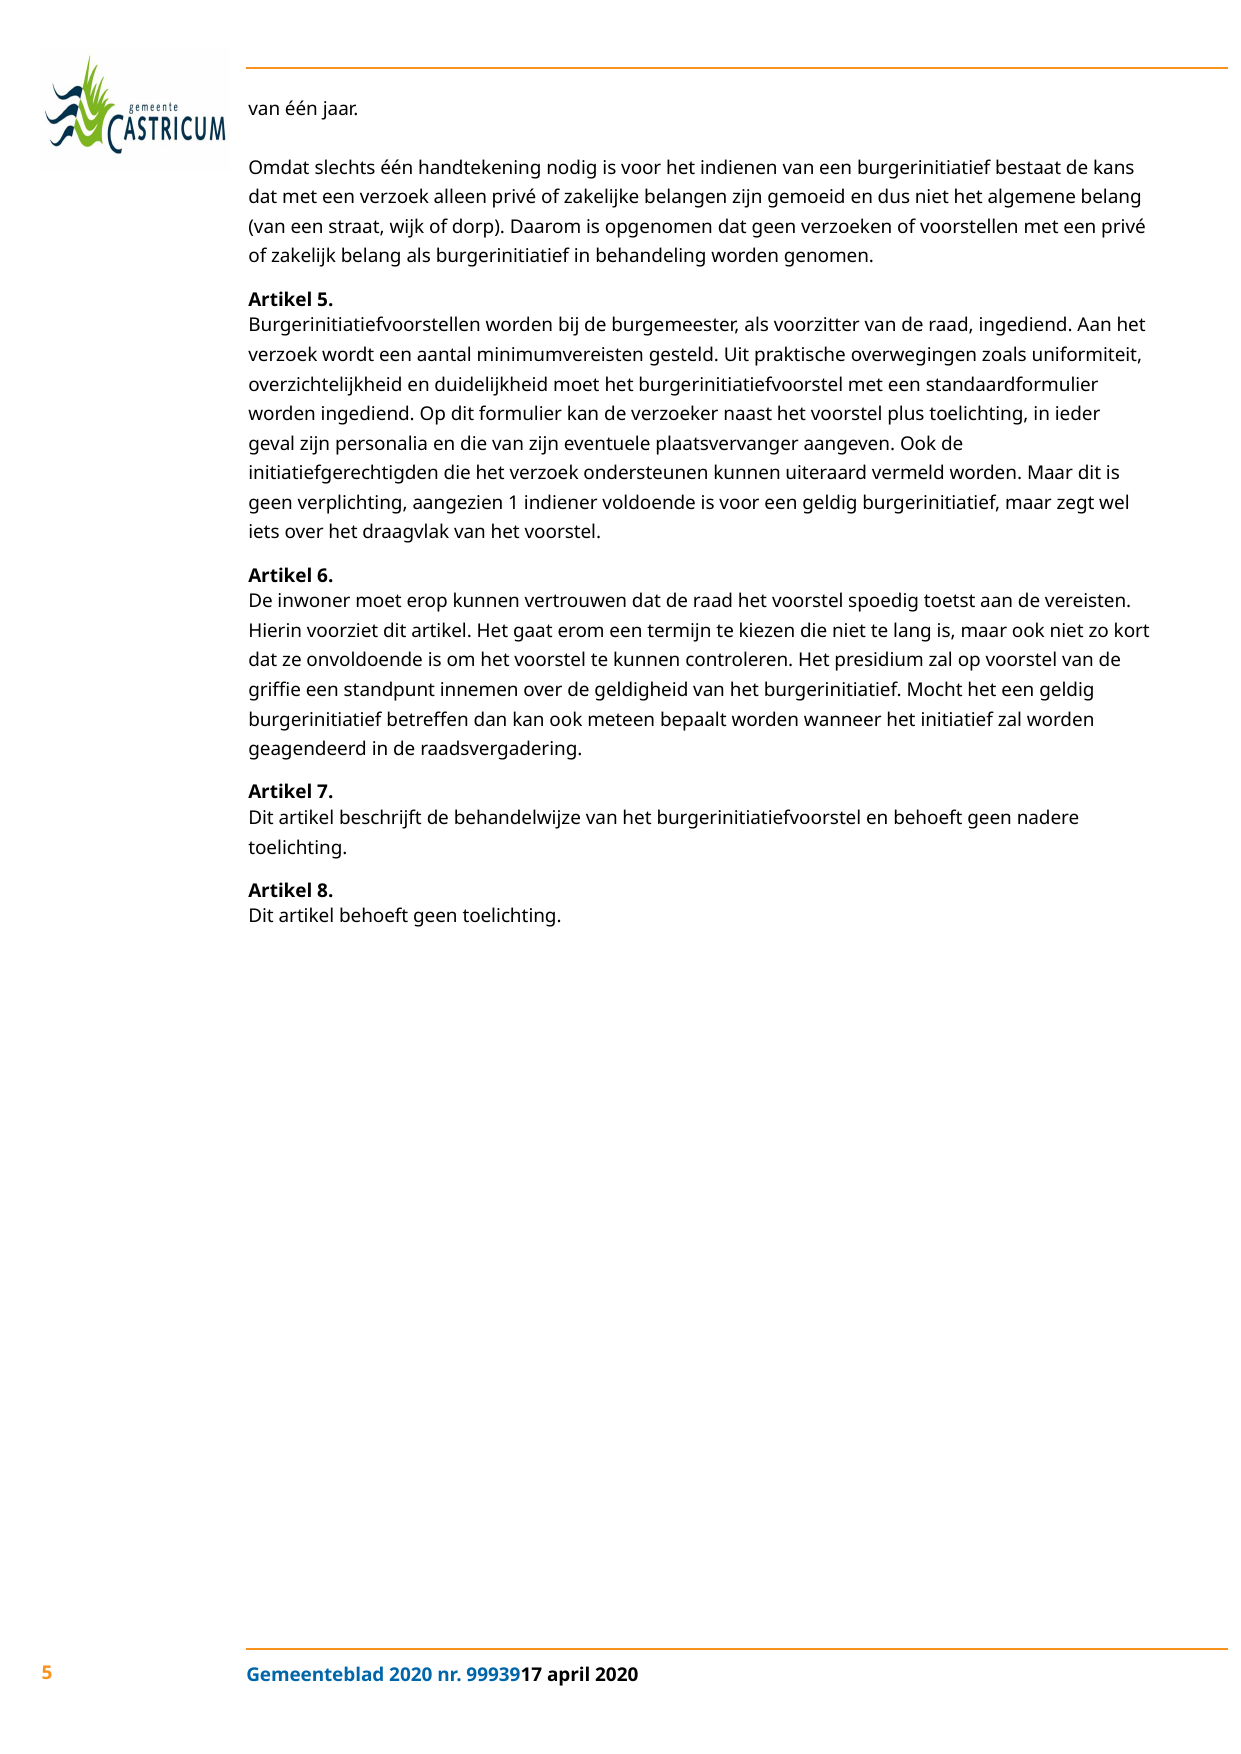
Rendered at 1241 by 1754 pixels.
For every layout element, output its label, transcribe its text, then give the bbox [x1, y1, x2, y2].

text Artikel 5. [248, 286, 1152, 312]
text De inwoner moet erop kunnen vertrouwen dat de raad het voorstel spoedig toetst aan de vereisten. Hierin voorziet dit artikel. Het gaat erom een termijn te kiezen die niet te lang is, maar ook niet zo kort dat ze onvoldoende is om het voorstel te kunnen controleren. Het presidium zal op voorstel van de griffie een standpunt innemen over de geldigheid van het burgerinitiatief. Mocht het een geldig burgerinitiatief betreffen dan kan ook meteen bepaalt worden wanneer het initiatief zal worden geagendeerd in de raadsvergadering. [248, 587, 1152, 761]
text van één jaar. [248, 95, 1152, 121]
text Omdat slechts één handtekening nodig is voor het indienen van een burgerinitiatief bestaat de kans dat met een verzoek alleen privé of zakelijke belangen zijn gemoeid en dus niet het algemene belang (van een straat, wijk of dorp). Daarom is opgenomen dat geen verzoeken of voorstellen met een privé of zakelijk belang als burgerinitiatief in behandeling worden genomen. [248, 154, 1152, 268]
text Burgerinitiatiefvoorstellen worden bij de burgemeester, als voorzitter van de raad, ingediend. Aan het verzoek wordt een aantal minimumvereisten gesteld. Uit praktische overwegingen zoals uniformiteit, overzichtelijkheid en duidelijkheid moet het burgerinitiatiefvoorstel met een standaardformulier worden ingediend. Op dit formulier kan de verzoeker naast het voorstel plus toelichting, in ieder geval zijn personalia en die van zijn eventuele plaatsvervanger aangeven. Ook de initiatiefgerechtigden die het verzoek ondersteunen kunnen uiteraard vermeld worden. Maar dit is geen verplichting, aangezien 1 indiener voldoende is voor een geldig burgerinitiatief, maar zegt wel iets over het draagvlak van het voorstel. [248, 312, 1152, 544]
text Dit artikel beschrijft de behandelwijze van het burgerinitiatiefvoorstel en behoeft geen nadere toelichting. [248, 804, 1152, 859]
picture [41, 47, 231, 172]
text Artikel 8. [248, 877, 1152, 903]
text Dit artikel behoeft geen toelichting. [248, 903, 1152, 928]
text Artikel 6. [248, 562, 1152, 587]
text Artikel 7. [248, 778, 1152, 804]
